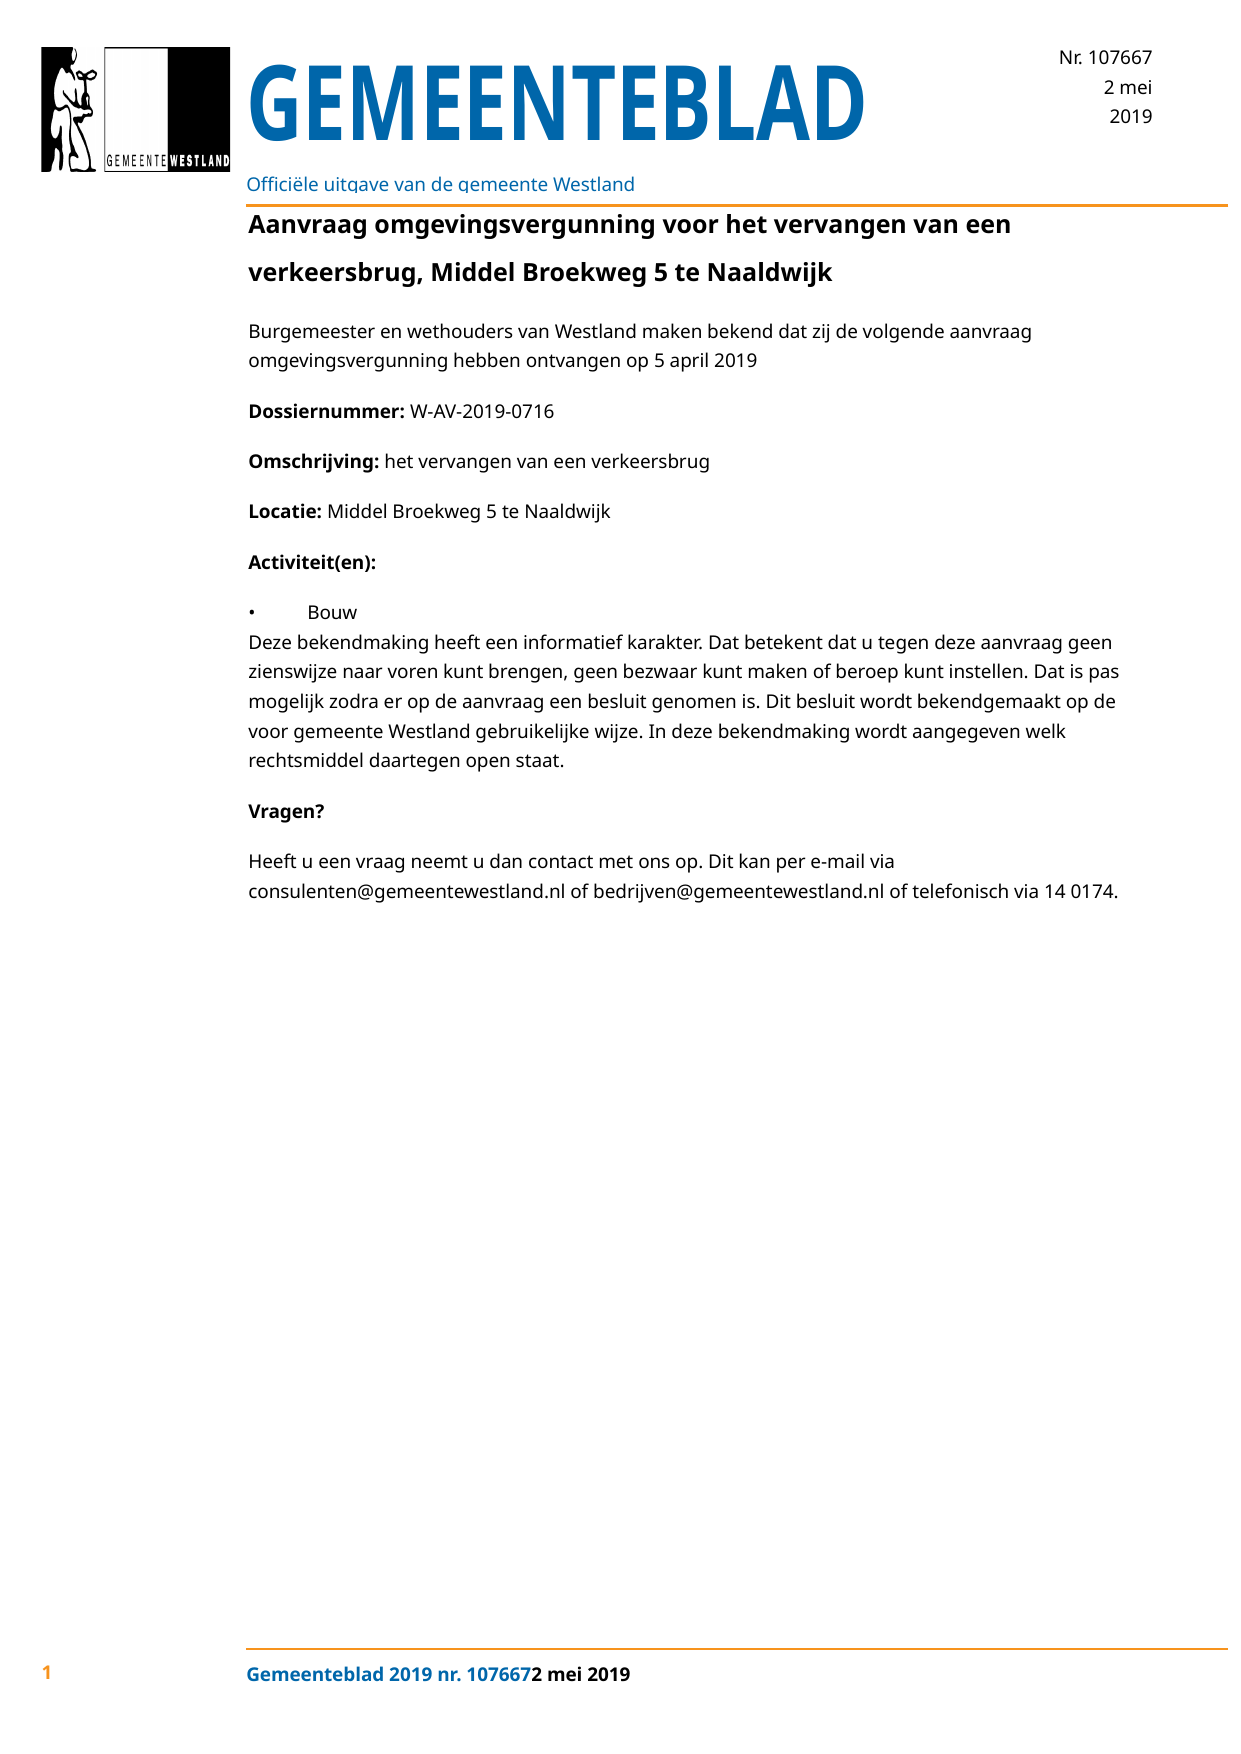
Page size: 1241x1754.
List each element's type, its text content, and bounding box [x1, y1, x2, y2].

text Aanvraag omgevingsvergunning voor het vervangen van een verkeersbrug, Middel Broekweg 5 te Naaldwijk [248, 207, 1152, 288]
text Vragen? [248, 798, 1152, 824]
text Activiteit(en): [248, 549, 1152, 575]
text Deze bekendmaking heeft een informatief karakter. Dat betekent dat u tegen deze aanvraag geen zienswijze naar voren kunt brengen, geen bezwaar kunt maken of beroep kunt instellen. Dat is pas mogelijk zodra er op de aanvraag een besluit genomen is. Dit besluit wordt bekendgemaakt op de voor gemeente Westland gebruikelijke wijze. In deze bekendmaking wordt aangegeven welk rechtsmiddel daartegen open staat. [248, 629, 1152, 773]
text Locatie: Middel Broekweg 5 te Naaldwijk [248, 499, 1152, 524]
picture [41, 47, 231, 172]
list Bouw [248, 599, 1152, 625]
text Omschrijving: het vervangen van een verkeersbrug [248, 448, 1152, 474]
text Burgemeester en wethouders van Westland maken bekend dat zij de volgende aanvraag omgevingsvergunning hebben ontvangen op 5 april 2019 [248, 318, 1152, 373]
text Heeft u een vraag neemt u dan contact met ons op. Dit kan per e-mail via consulenten@gemeentewestland.nl of bedrijven@gemeentewestland.nl of telefonisch via 14 0174. [248, 848, 1152, 904]
text Dossiernummer: W-AV-2019-0716 [248, 398, 1152, 424]
